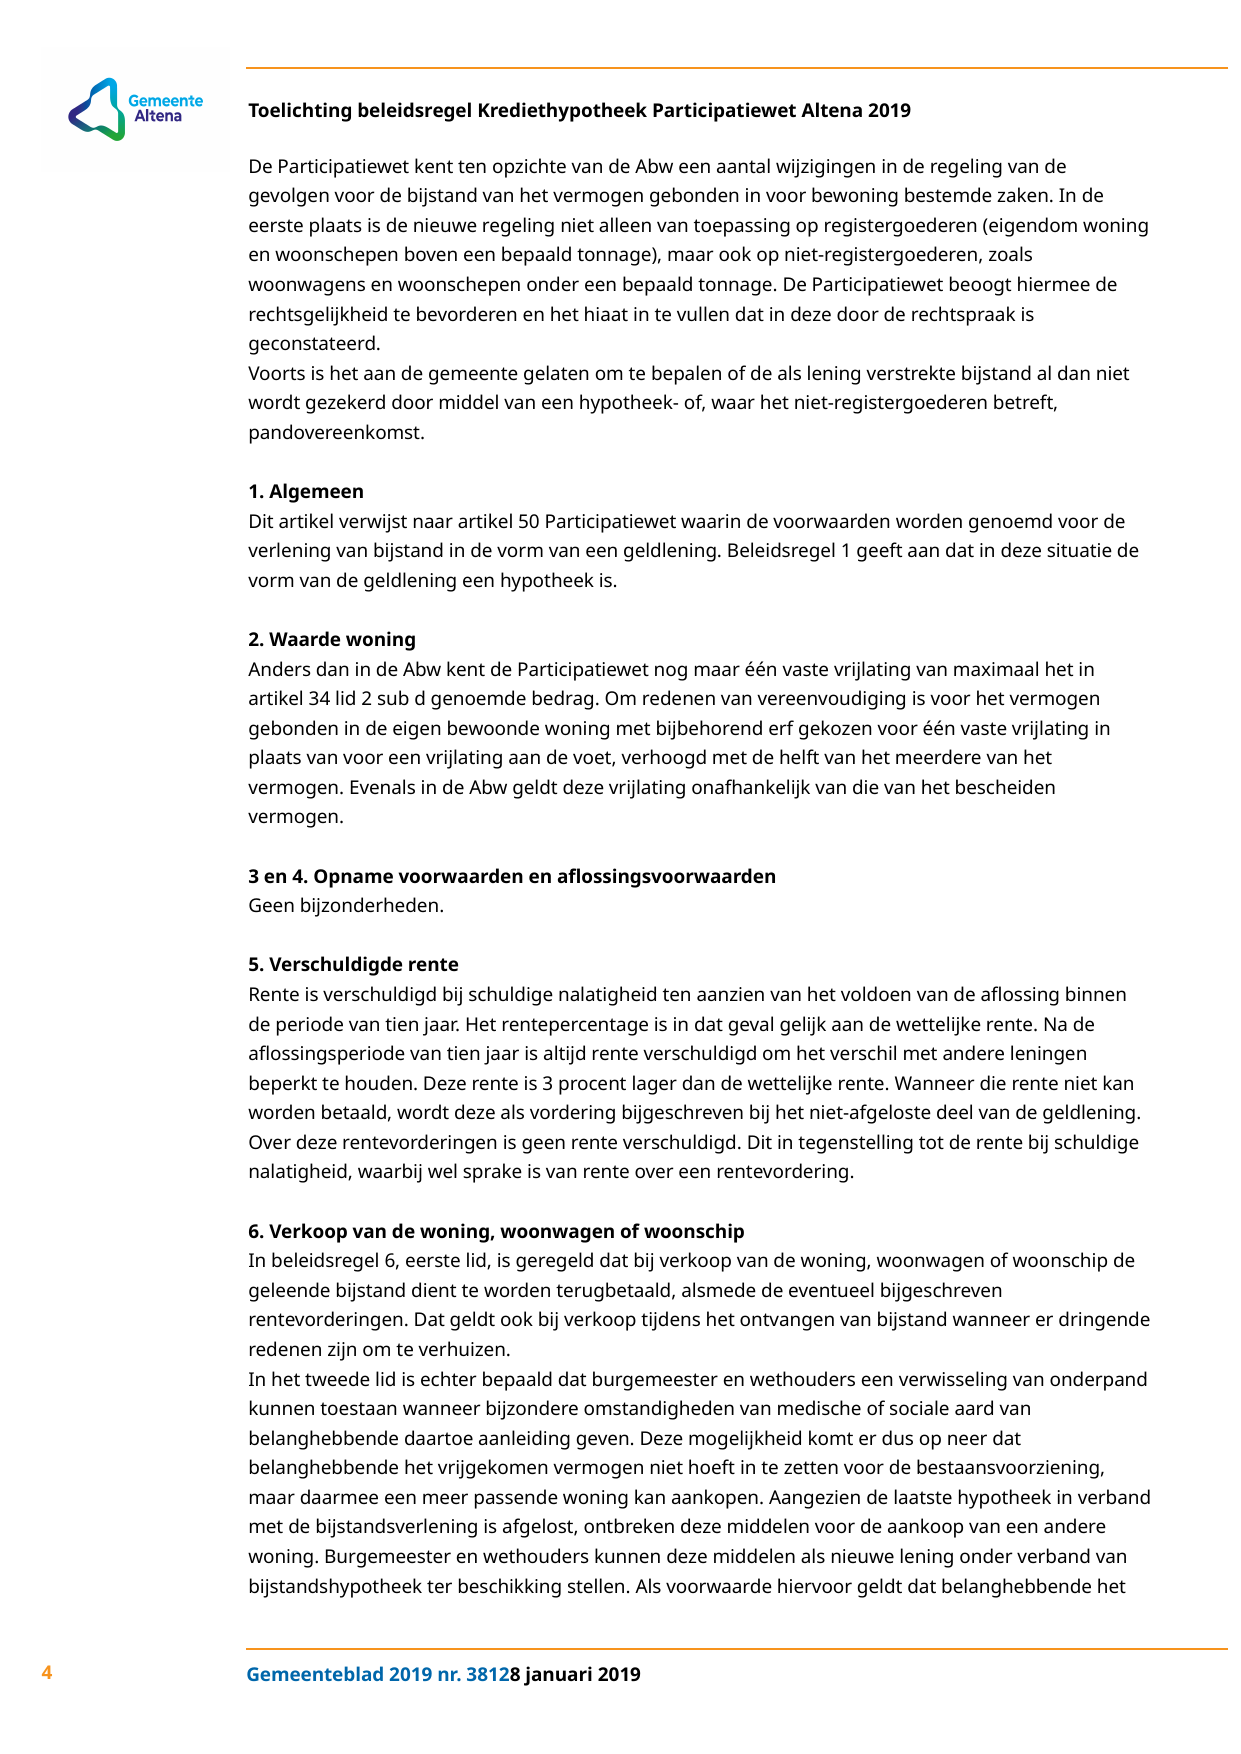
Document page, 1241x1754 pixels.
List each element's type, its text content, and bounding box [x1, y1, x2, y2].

text 5. Verschuldigde rente [248, 952, 1152, 977]
text Dit artikel verwijst naar artikel 50 Participatiewet waarin de voorwaarden worden genoemd voor de verlening van bijstand in de vorm van een geldlening. Beleidsregel 1 geeft aan dat in deze situatie de vorm van de geldlening een hypotheek is. [248, 508, 1152, 593]
text 6. Verkoop van de woning, woonwagen of woonschip [248, 1218, 1152, 1244]
text Voorts is het aan de gemeente gelaten om te bepalen of de als lening verstrekte bijstand al dan niet wordt gezekerd door middel van een hypotheek- of, waar het niet-registergoederen betreft, pandovereenkomst. [248, 360, 1152, 445]
picture [41, 47, 231, 172]
text Toelichting beleidsregel Krediethypotheek Participatiewet Altena 2019 [248, 95, 1152, 123]
text Geen bijzonderheden. [248, 892, 1152, 918]
text 3 en 4. Opname voorwaarden en aflossingsvoorwaarden [248, 863, 1152, 889]
text In beleidsregel 6, eerste lid, is geregeld dat bij verkoop van de woning, woonwagen of woonschip de geleende bijstand dient te worden terugbetaald, alsmede de eventueel bijgeschreven rentevorderingen. Dat geldt ook bij verkoop tijdens het ontvangen van bijstand wanneer er dringende redenen zijn om te verhuizen. [248, 1247, 1152, 1362]
text In het tweede lid is echter bepaald dat burgemeester en wethouders een verwisseling van onderpand kunnen toestaan wanneer bijzondere omstandigheden van medische of sociale aard van belanghebbende daartoe aanleiding geven. Deze mogelijkheid komt er dus op neer dat belanghebbende het vrijgekomen vermogen niet hoeft in te zetten voor de bestaansvoorziening, maar daarmee een meer passende woning kan aankopen. Aangezien de laatste hypotheek in verband met de bijstandsverlening is afgelost, ontbreken deze middelen voor de aankoop van een andere woning. Burgemeester en wethouders kunnen deze middelen als nieuwe lening onder verband van bijstandshypotheek ter beschikking stellen. Als voorwaarde hiervoor geldt dat belanghebbende het [248, 1366, 1152, 1599]
text 2. Waarde woning [248, 626, 1152, 652]
text Anders dan in de Abw kent de Participatiewet nog maar één vaste vrijlating van maximaal het in artikel 34 lid 2 sub d genoemde bedrag. Om redenen van vereenvoudiging is voor het vermogen gebonden in de eigen bewoonde woning met bijbehorend erf gekozen voor één vaste vrijlating in plaats van voor een vrijlating aan de voet, verhoogd met de helft van het meerdere van het vermogen. Evenals in de Abw geldt deze vrijlating onafhankelijk van die van het bescheiden vermogen. [248, 656, 1152, 829]
text De Participatiewet kent ten opzichte van de Abw een aantal wijzigingen in de regeling van de gevolgen voor de bijstand van het vermogen gebonden in voor bewoning bestemde zaken. In de eerste plaats is de nieuwe regeling niet alleen van toepassing op registergoederen (eigendom woning en woonschepen boven een bepaald tonnage), maar ook op niet-registergoederen, zoals woonwagens en woonschepen onder een bepaald tonnage. De Participatiewet beoogt hiermee de rechtsgelijkheid te bevorderen en het hiaat in te vullen dat in deze door de rechtspraak is geconstateerd. [248, 153, 1152, 356]
text 1. Algemeen [248, 478, 1152, 504]
text Rente is verschuldigd bij schuldige nalatigheid ten aanzien van het voldoen van de aflossing binnen de periode van tien jaar. Het rentepercentage is in dat geval gelijk aan de wettelijke rente. Na de aflossingsperiode van tien jaar is altijd rente verschuldigd om het verschil met andere leningen beperkt te houden. Deze rente is 3 procent lager dan de wettelijke rente. Wanneer die rente niet kan worden betaald, wordt deze als vordering bijgeschreven bij het niet-afgeloste deel van de geldlening. Over deze rentevorderingen is geen rente verschuldigd. Dit in tegenstelling tot de rente bij schuldige nalatigheid, waarbij wel sprake is van rente over een rentevordering. [248, 981, 1152, 1184]
